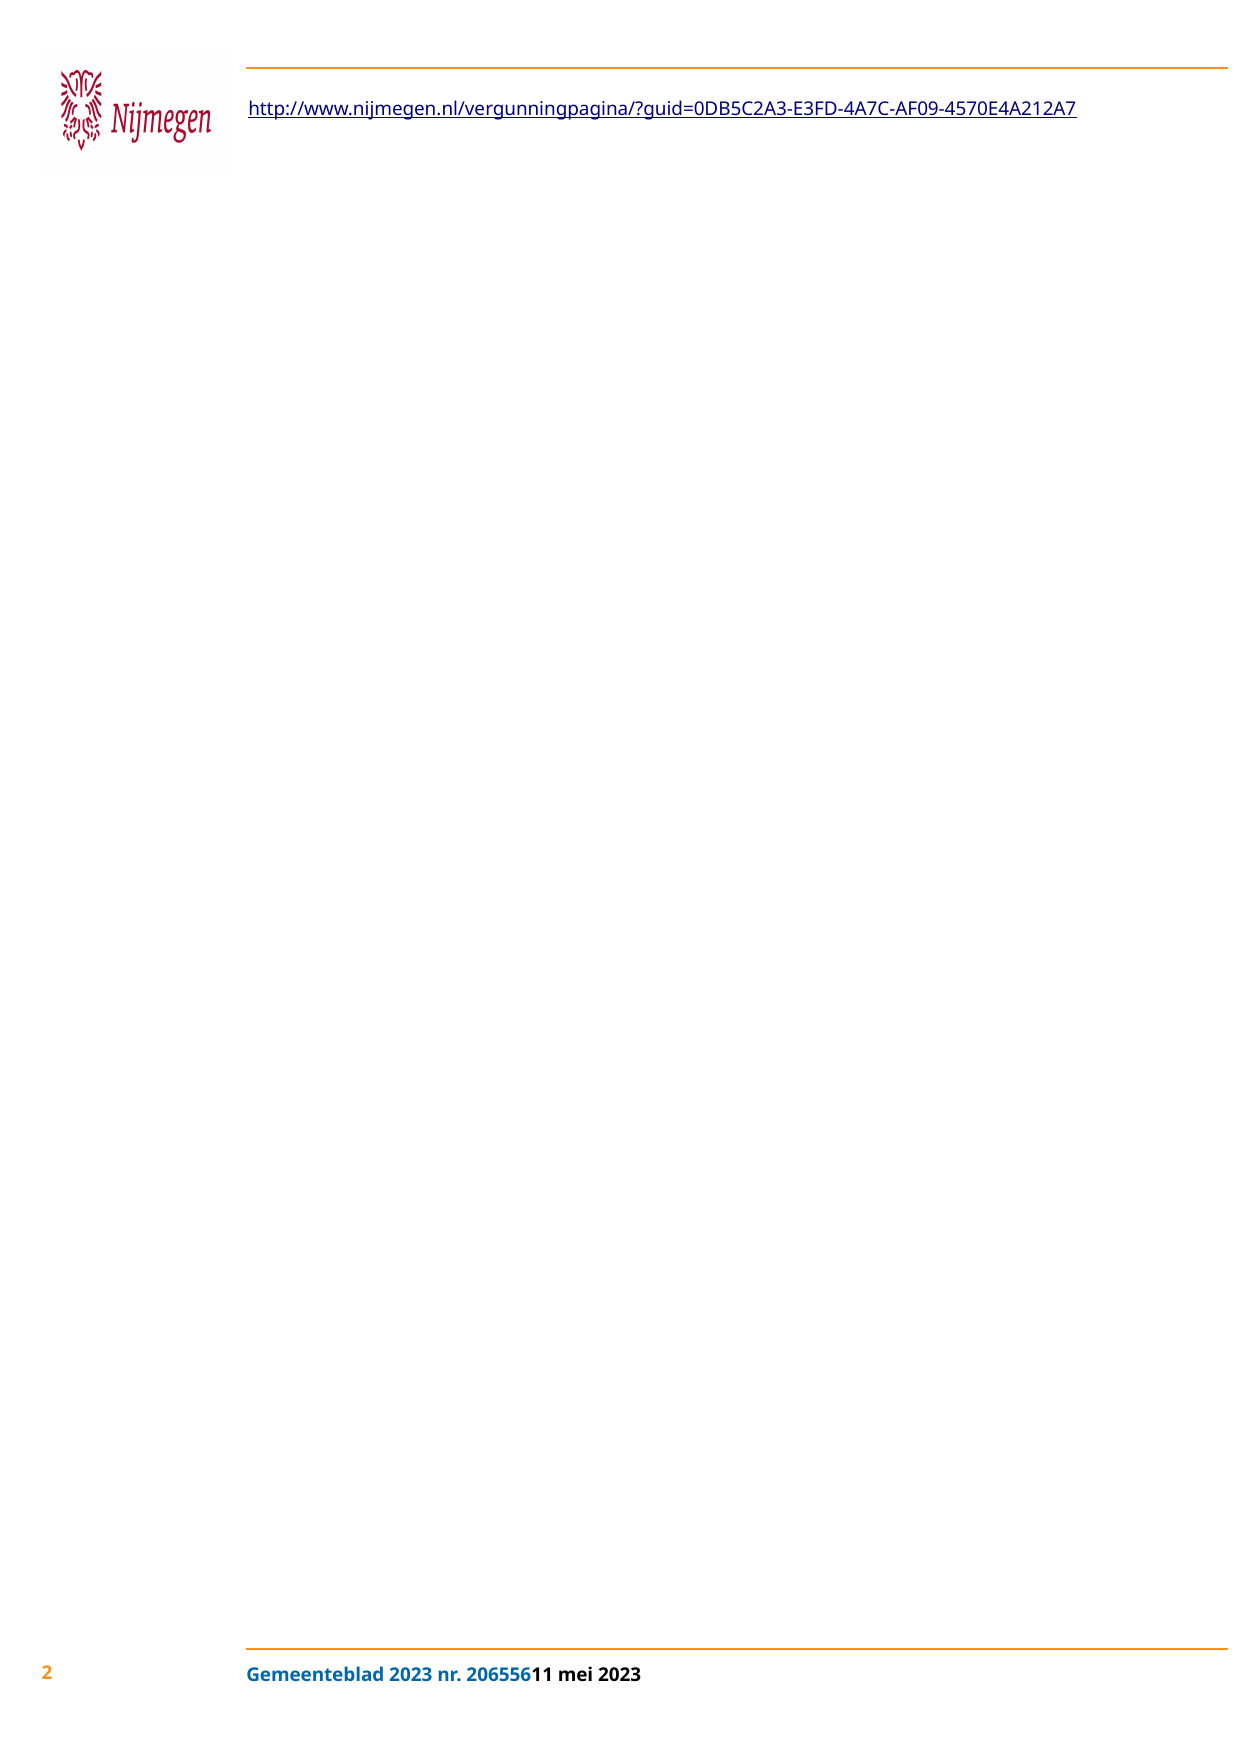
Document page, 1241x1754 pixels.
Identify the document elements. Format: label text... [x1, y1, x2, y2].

text http://www.nijmegen.nl/vergunningpagina/?guid=0DB5C2A3-E3FD-4A7C-AF09-4570E4A212A7 [248, 95, 1152, 121]
picture [41, 47, 231, 172]
